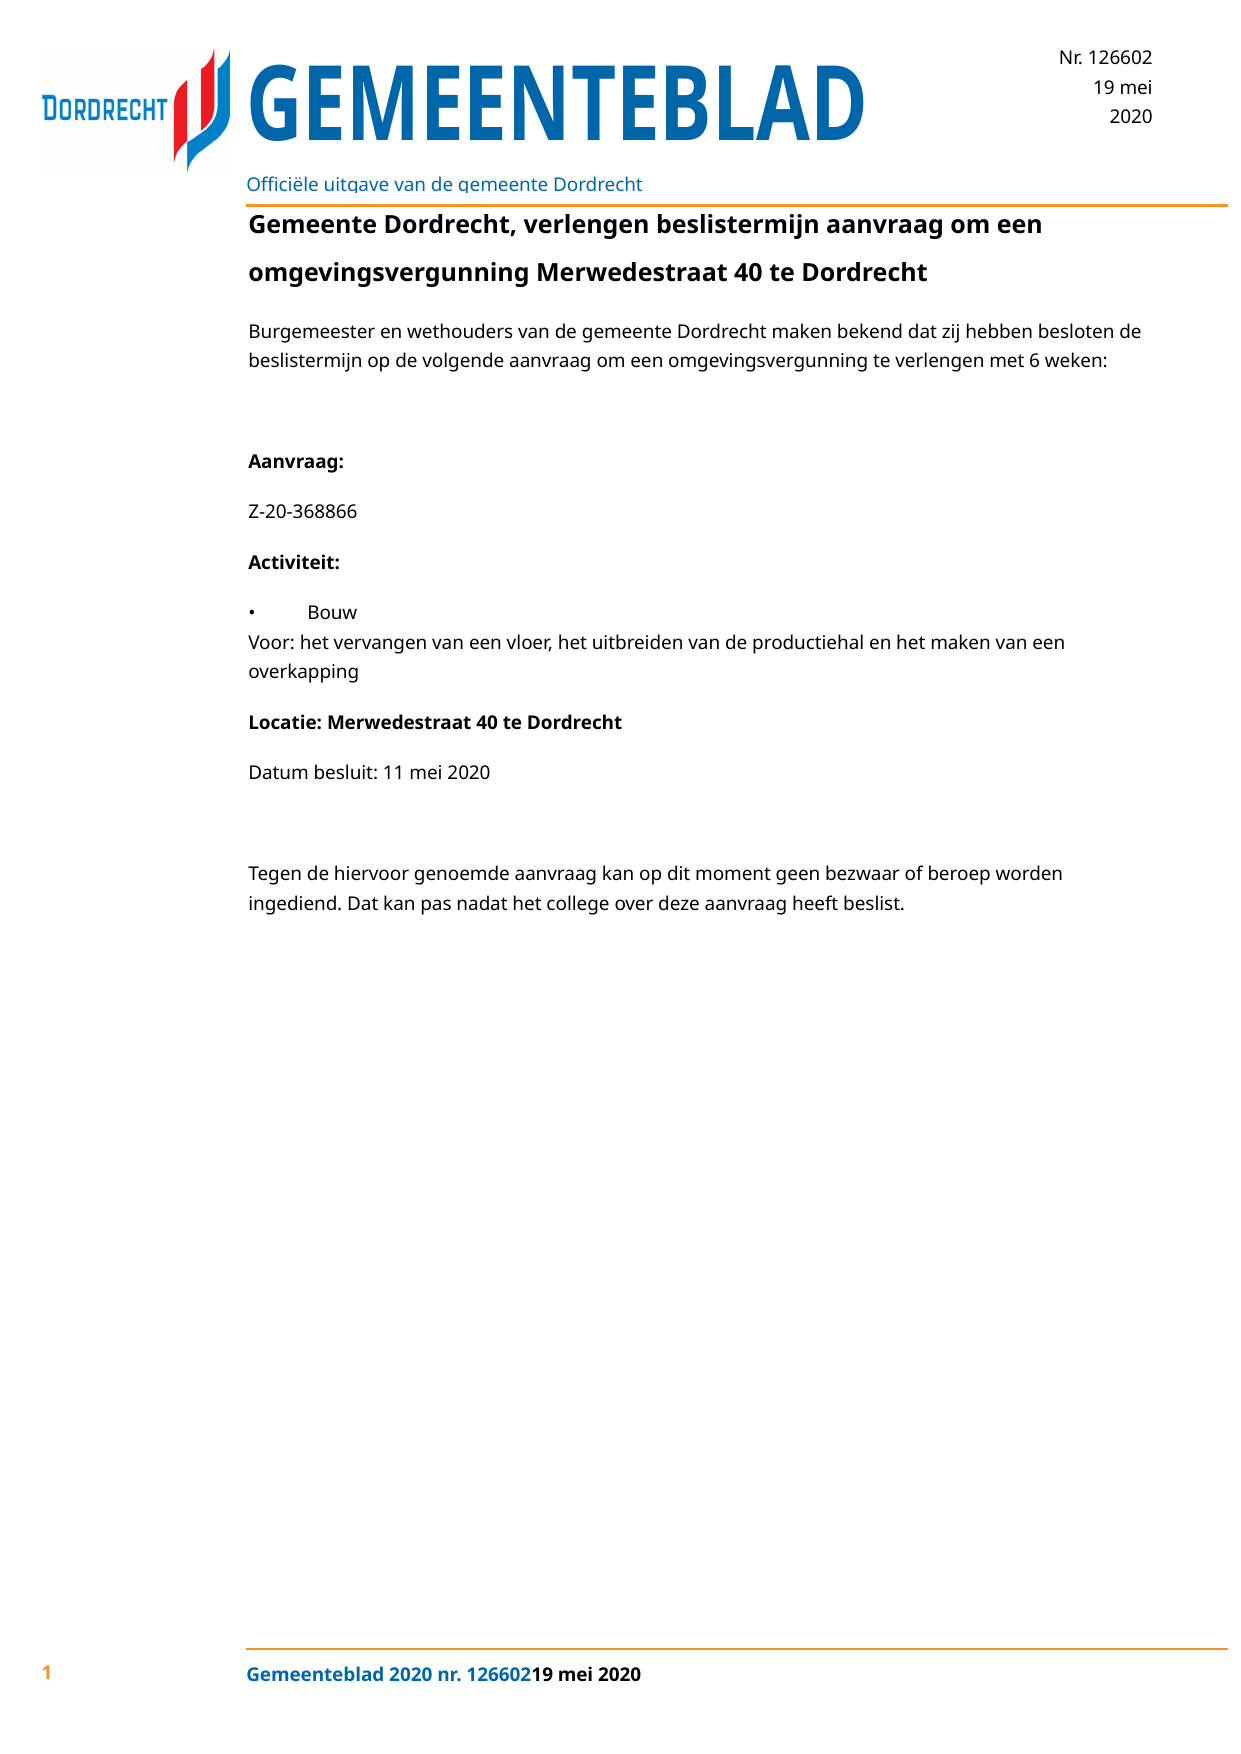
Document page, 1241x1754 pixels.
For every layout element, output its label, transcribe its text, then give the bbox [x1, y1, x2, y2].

text Tegen de hiervoor genoemde aanvraag kan op dit moment geen bezwaar of beroep worden ingediend. Dat kan pas nadat het college over deze aanvraag heeft beslist. [248, 860, 1152, 916]
list Bouw [248, 599, 1152, 625]
text Voor: het vervangen van een vloer, het uitbreiden van de productiehal en het maken van een overkapping [248, 629, 1152, 684]
text Locatie: Merwedestraat 40 te Dordrecht [248, 709, 1152, 735]
text Datum besluit: 11 mei 2020 [248, 759, 1152, 785]
text Z-20-368866 [248, 499, 1152, 524]
text Activiteit: [248, 549, 1152, 575]
text Gemeente Dordrecht, verlengen beslistermijn aanvraag om een omgevingsvergunning Merwedestraat 40 te Dordrecht [248, 207, 1152, 288]
text Burgemeester en wethouders van de gemeente Dordrecht maken bekend dat zij hebben besloten de beslistermijn op de volgende aanvraag om een omgevingsvergunning te verlengen met 6 weken: [248, 318, 1152, 373]
text Aanvraag: [248, 448, 1152, 474]
picture [41, 47, 231, 172]
